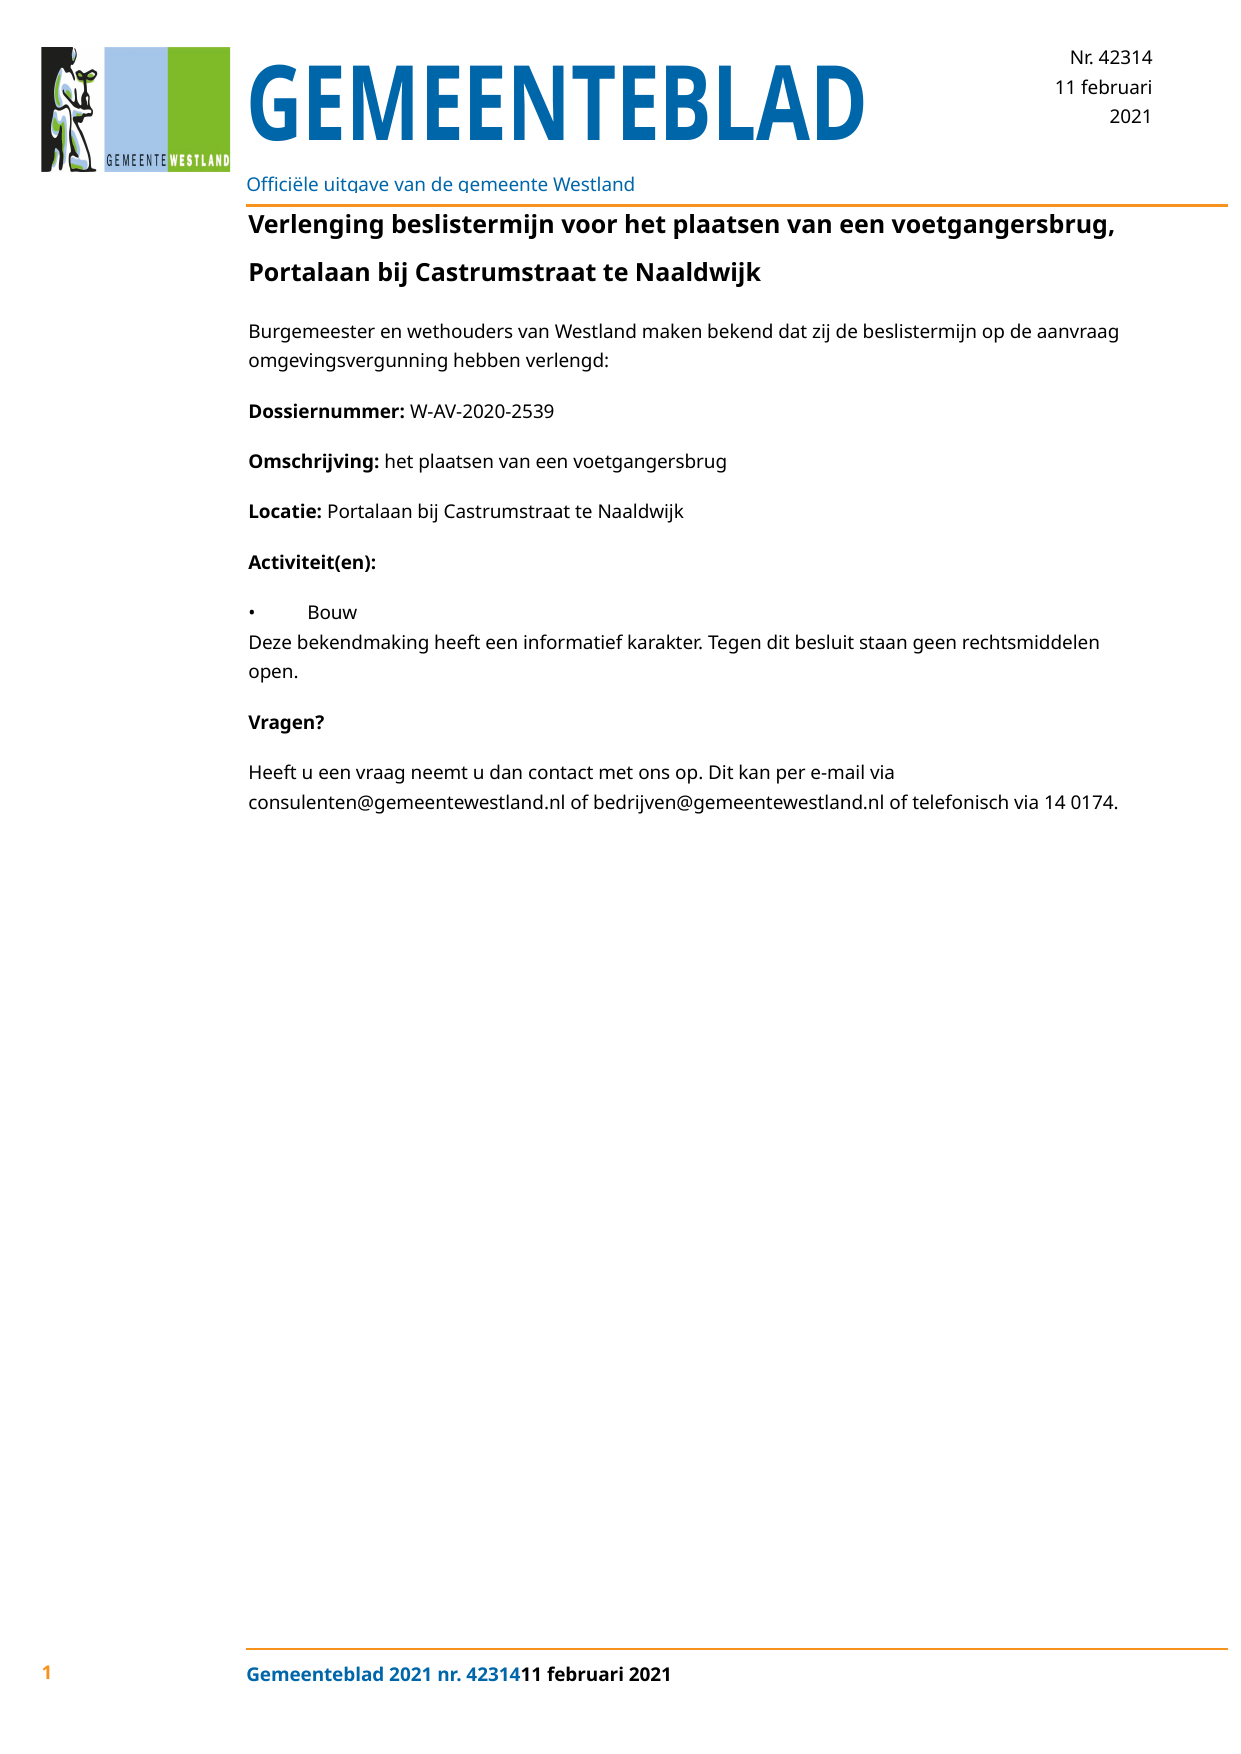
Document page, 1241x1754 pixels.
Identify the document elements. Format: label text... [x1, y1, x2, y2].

text Activiteit(en): [248, 549, 1152, 575]
text Burgemeester en wethouders van Westland maken bekend dat zij de beslistermijn op de aanvraag omgevingsvergunning hebben verlengd: [248, 318, 1152, 373]
text Heeft u een vraag neemt u dan contact met ons op. Dit kan per e-mail via consulenten@gemeentewestland.nl of bedrijven@gemeentewestland.nl of telefonisch via 14 0174. [248, 759, 1152, 815]
picture [41, 47, 231, 172]
text Omschrijving: het plaatsen van een voetgangersbrug [248, 448, 1152, 474]
text Verlenging beslistermijn voor het plaatsen van een voetgangersbrug, Portalaan bij Castrumstraat te Naaldwijk [248, 207, 1152, 288]
text Dossiernummer: W-AV-2020-2539 [248, 398, 1152, 424]
text Deze bekendmaking heeft een informatief karakter. Tegen dit besluit staan geen rechtsmiddelen open. [248, 629, 1152, 684]
list Bouw [248, 599, 1152, 625]
text Locatie: Portalaan bij Castrumstraat te Naaldwijk [248, 499, 1152, 524]
text Vragen? [248, 709, 1152, 735]
